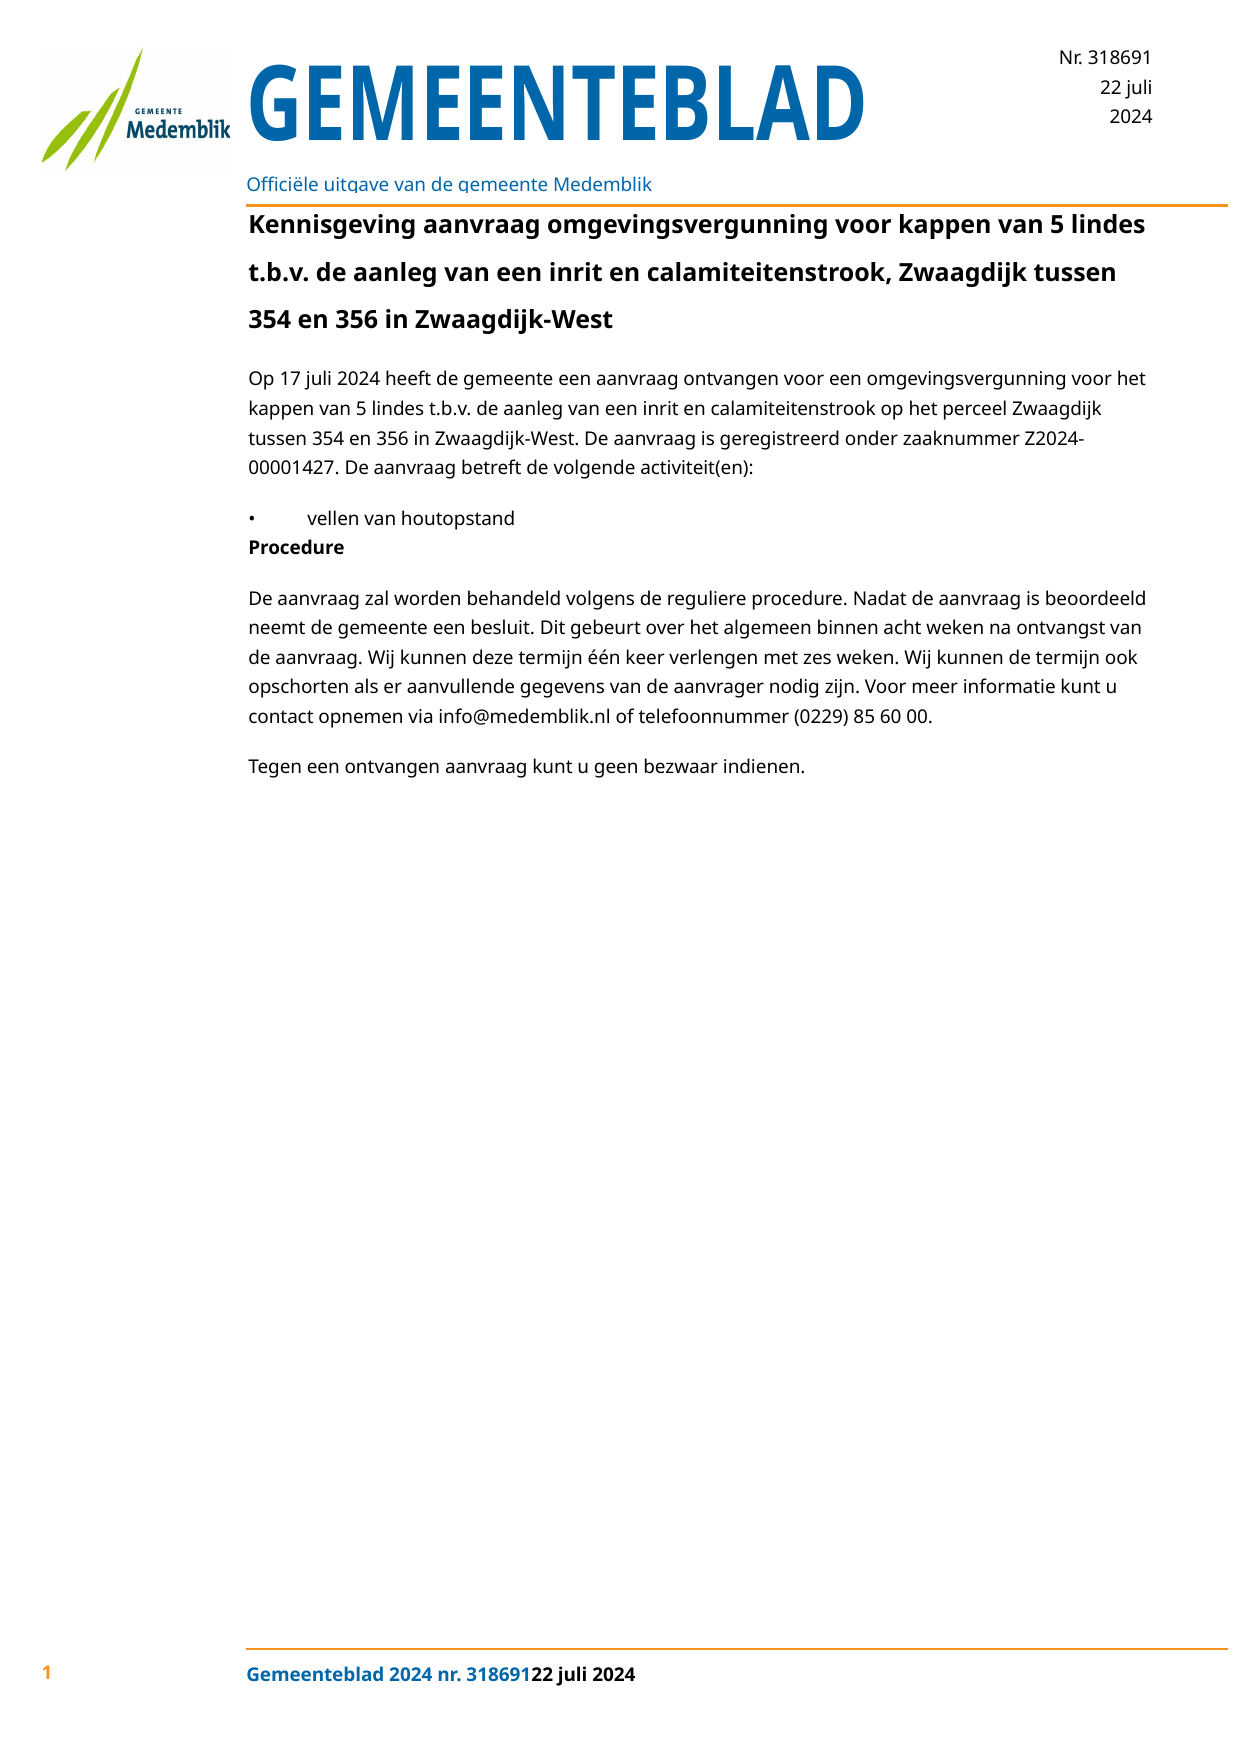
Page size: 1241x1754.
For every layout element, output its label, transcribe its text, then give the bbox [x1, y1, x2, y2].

text Procedure [248, 534, 1152, 560]
text De aanvraag zal worden behandeld volgens de reguliere procedure. Nadat de aanvraag is beoordeeld neemt de gemeente een besluit. Dit gebeurt over het algemeen binnen acht weken na ontvangst van de aanvraag. Wij kunnen deze termijn één keer verlengen met zes weken. Wij kunnen de termijn ook opschorten als er aanvullende gegevens van de aanvrager nodig zijn. Voor meer informatie kunt u contact opnemen via info@medemblik.nl of telefoonnummer (0229) 85 60 00. [248, 585, 1152, 729]
text Op 17 juli 2024 heeft de gemeente een aanvraag ontvangen voor een omgevingsvergunning voor het kappen van 5 lindes t.b.v. de aanleg van een inrit en calamiteitenstrook op het perceel Zwaagdijk tussen 354 en 356 in Zwaagdijk-West. De aanvraag is geregistreerd onder zaaknummer Z2024-00001427. De aanvraag betreft de volgende activiteit(en): [248, 366, 1152, 480]
text Tegen een ontvangen aanvraag kunt u geen bezwaar indienen. [248, 753, 1152, 779]
list vellen van houtopstand [248, 505, 1152, 530]
text Kennisgeving aanvraag omgevingsvergunning voor kappen van 5 lindes t.b.v. de aanleg van een inrit en calamiteitenstrook, Zwaagdijk tussen 354 en 356 in Zwaagdijk-West [248, 207, 1152, 336]
picture [41, 47, 231, 172]
